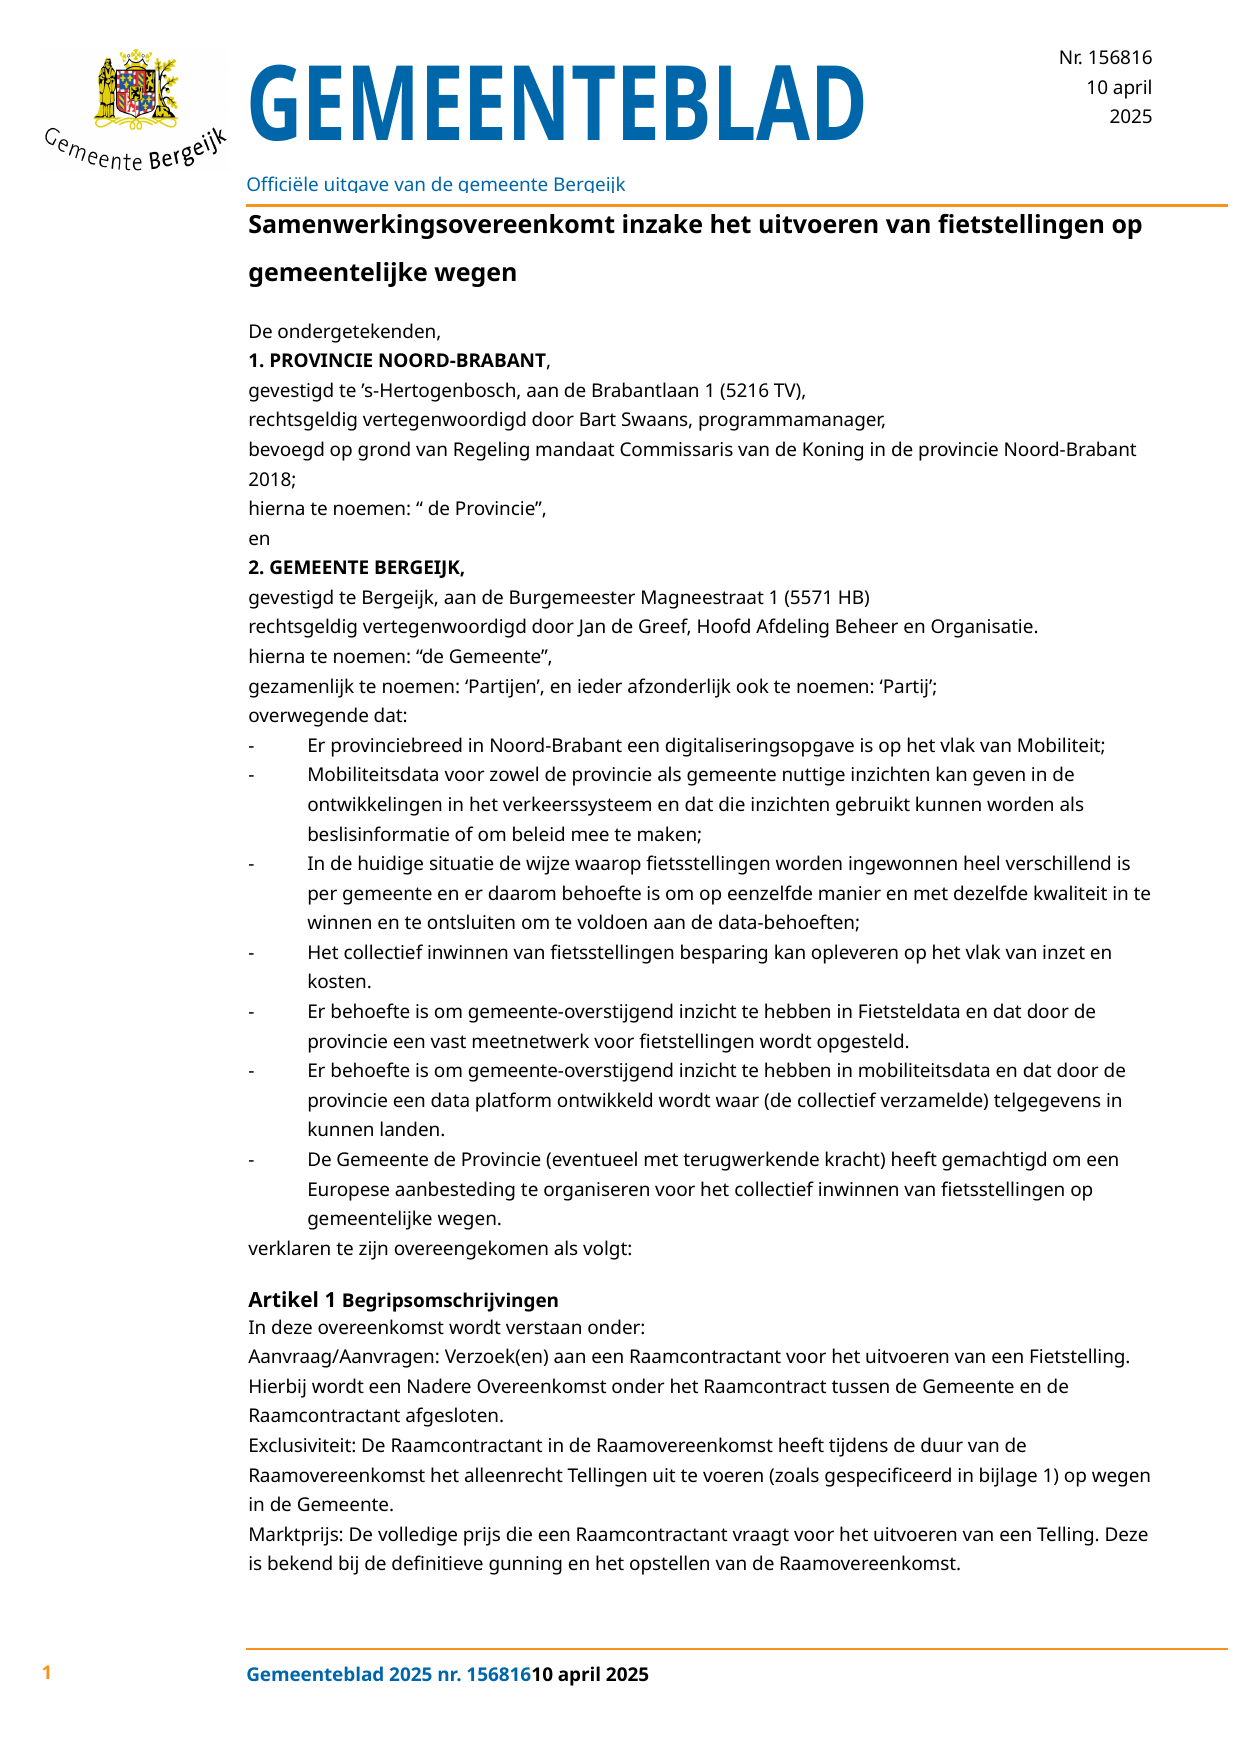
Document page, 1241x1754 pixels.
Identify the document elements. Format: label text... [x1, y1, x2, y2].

text en [248, 525, 1152, 551]
text rechtsgeldig vertegenwoordigd door Bart Swaans, programmamanager, [248, 407, 1152, 432]
text 1. PROVINCIE NOORD-BRABANT, [248, 347, 1152, 373]
text Artikel 1 Begripsomschrijvingen [248, 1285, 1152, 1314]
text gezamenlijk te noemen: ‘Partijen’, en ieder afzonderlijk ook te noemen: ‘Partij’; [248, 673, 1152, 699]
text Samenwerkingsovereenkomt inzake het uitvoeren van fietstellingen op gemeentelijke wegen [248, 207, 1152, 288]
list Er behoefte is om gemeente-overstijgend inzicht te hebben in mobiliteitsdata en dat door de provincie een data platform ontwikkeld wordt waar (de collectief verzamelde) telgegevens in kunnen landen. [248, 1057, 1152, 1142]
text rechtsgeldig vertegenwoordigd door Jan de Greef, Hoofd Afdeling Beheer en Organisatie. [248, 614, 1152, 639]
text hierna te noemen: “ de Provincie”, [248, 495, 1152, 521]
text In deze overeenkomst wordt verstaan onder: [248, 1314, 1152, 1339]
text overwegende dat: [248, 702, 1152, 728]
list In de huidige situatie de wijze waarop fietsstellingen worden ingewonnen heel verschillend is per gemeente en er daarom behoefte is om op eenzelfde manier en met dezelfde kwaliteit in te winnen en te ontsluiten om te voldoen aan de data-behoeften; [248, 850, 1152, 935]
picture [41, 47, 231, 172]
text Aanvraag/Aanvragen: Verzoek(en) aan een Raamcontractant voor het uitvoeren van een Fietstelling. Hierbij wordt een Nadere Overeenkomst onder het Raamcontract tussen de Gemeente en de Raamcontractant afgesloten. [248, 1343, 1152, 1428]
text gevestigd te ’s-Hertogenbosch, aan de Brabantlaan 1 (5216 TV), [248, 377, 1152, 403]
text bevoegd op grond van Regeling mandaat Commissaris van de Koning in de provincie Noord-Brabant 2018; [248, 436, 1152, 492]
list De Gemeente de Provincie (eventueel met terugwerkende kracht) heeft gemachtigd om een Europese aanbesteding te organiseren voor het collectief inwinnen van fietsstellingen op gemeentelijke wegen. [248, 1146, 1152, 1231]
text Exclusiviteit: De Raamcontractant in de Raamovereenkomst heeft tijdens de duur van de Raamovereenkomst het alleenrecht Tellingen uit te voeren (zoals gespecificeerd in bijlage 1) op wegen in de Gemeente. [248, 1432, 1152, 1517]
list Er provinciebreed in Noord-Brabant een digitaliseringsopgave is op het vlak van Mobiliteit; [248, 732, 1152, 758]
text gevestigd te Bergeijk, aan de Burgemeester Magneestraat 1 (5571 HB) [248, 584, 1152, 610]
list Er behoefte is om gemeente-overstijgend inzicht te hebben in Fietsteldata en dat door de provincie een vast meetnetwerk voor fietstellingen wordt opgesteld. [248, 998, 1152, 1054]
text 2. GEMEENTE BERGEIJK, [248, 554, 1152, 580]
text verklaren te zijn overeengekomen als volgt: [248, 1235, 1152, 1261]
list Het collectief inwinnen van fietsstellingen besparing kan opleveren op het vlak van inzet en kosten. [248, 939, 1152, 994]
text hierna te noemen: “de Gemeente”, [248, 643, 1152, 669]
text De ondergetekenden, [248, 318, 1152, 344]
text Marktprijs: De volledige prijs die een Raamcontractant vraagt voor het uitvoeren van een Telling. Deze is bekend bij de definitieve gunning en het opstellen van de Raamovereenkomst. [248, 1521, 1152, 1576]
list Mobiliteitsdata voor zowel de provincie als gemeente nuttige inzichten kan geven in de ontwikkelingen in het verkeerssysteem en dat die inzichten gebruikt kunnen worden als beslisinformatie of om beleid mee te maken; [248, 762, 1152, 847]
